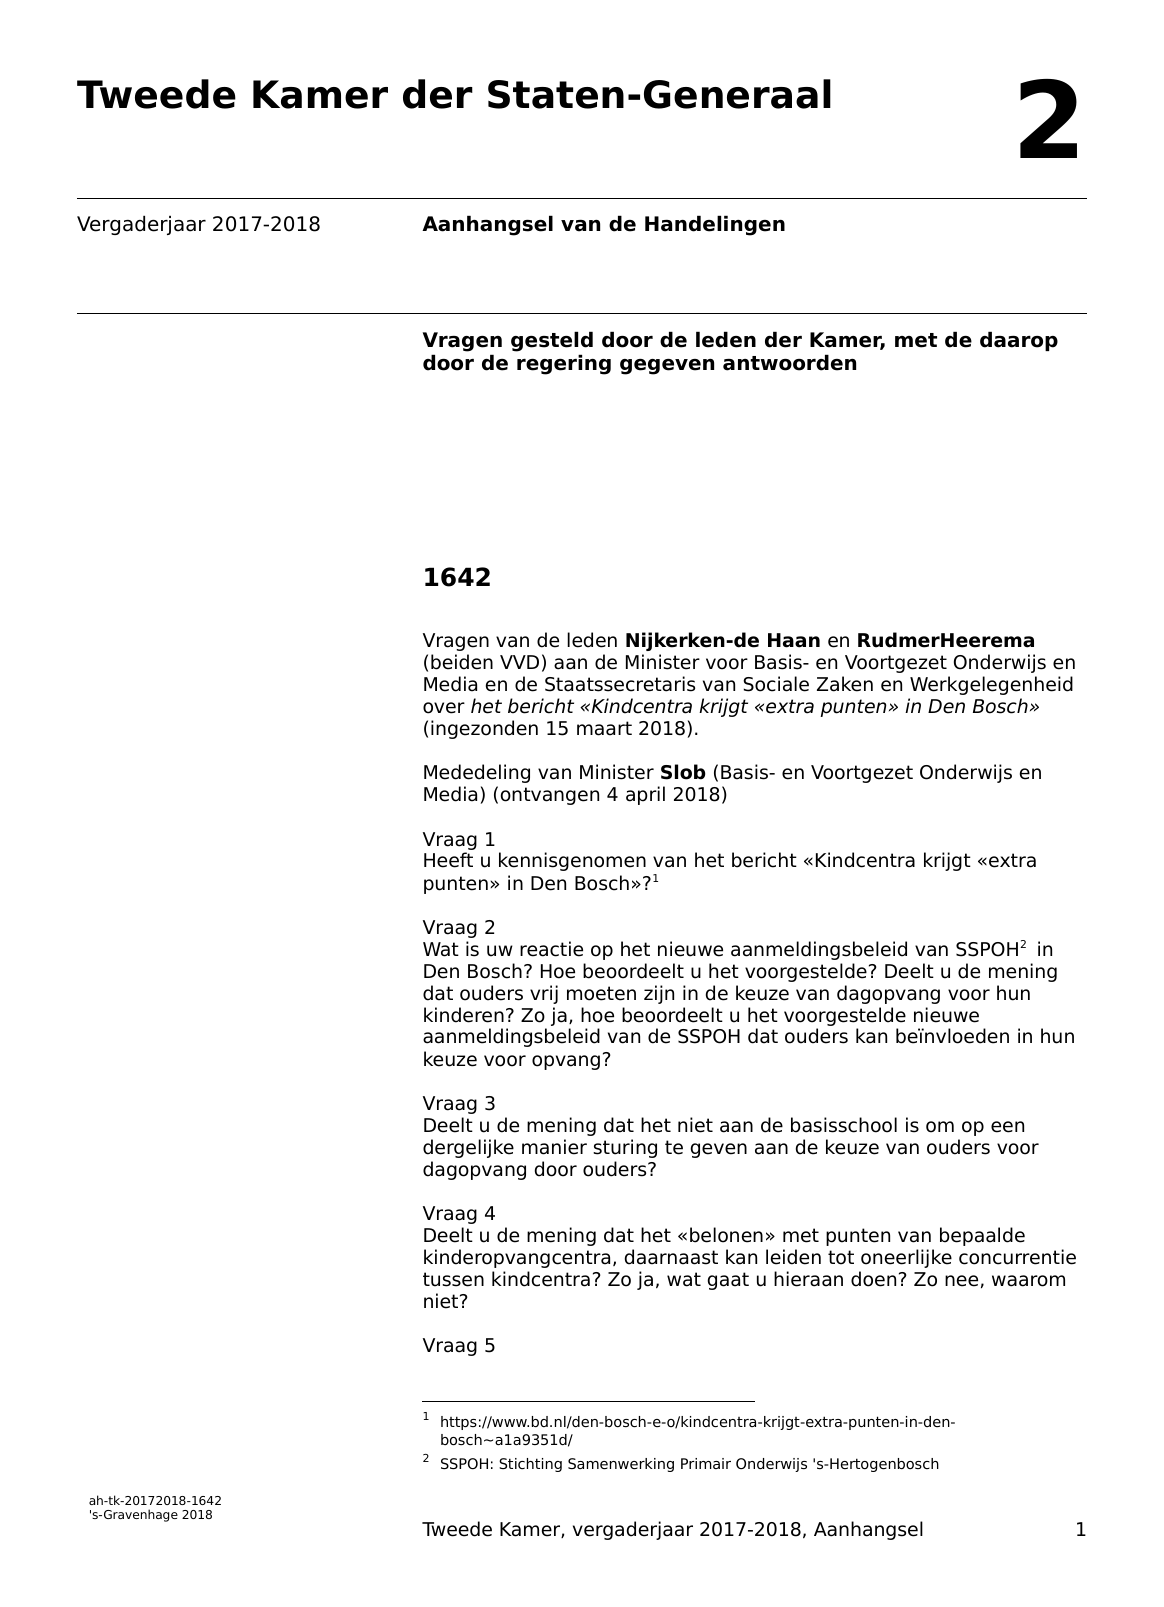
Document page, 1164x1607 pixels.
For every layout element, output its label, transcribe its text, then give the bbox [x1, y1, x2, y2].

text Deelt u de mening dat het «belonen» met punten van bepaalde kinderopvangcentra, daarnaast kan leiden tot oneerlijke concurrentie tussen kindcentra? Zo ja, wat gaat u hieraan doen? Zo nee, waarom niet? [422, 1225, 1087, 1313]
text 1642 [422, 563, 1087, 592]
text Wat is uw reactie op het nieuwe aanmeldingsbeleid van SSPOH in Den Bosch? Hoe beoordeelt u het voorgestelde? Deelt u de mening dat ouders vrij moeten zijn in de keuze van dagopvang voor hun kinderen? Zo ja, hoe beoordeelt u het voorgestelde nieuwe aanmeldingsbeleid van de SSPOH dat ouders kan beïnvloeden in hun keuze voor opvang? [422, 938, 1087, 1070]
text https://www.bd.nl/den-bosch-e-o/kindcentra-krijgt-extra-punten-in-den-bosch~a1a9351d/ [422, 1410, 1087, 1449]
text Mededeling van Minister Slob (Basis- en Voortgezet Onderwijs en Media) (ontvangen 4 april 2018) [422, 762, 1087, 806]
text 's-Gravenhage 2018 [88, 1508, 323, 1522]
text SSPOH: Stichting Samenwerking Primair Onderwijs 's-Hertogenbosch [422, 1452, 1087, 1474]
text Vragen van de leden Nijkerken-de Haan en RudmerHeerema (beiden VVD) aan de Minister voor Basis- en Voortgezet Onderwijs en Media en de Staatssecretaris van Sociale Zaken en Werkgelegenheid over het bericht «Kindcentra krijgt «extra punten» in Den Bosch» (ingezonden 15 maart 2018). [422, 630, 1087, 740]
table_cell Aanhangsel van de Handelingen [422, 199, 1087, 313]
text Vraag 5 [422, 1335, 1087, 1357]
table_cell Vergaderjaar 2017-2018 [77, 199, 422, 313]
table_cell Vragen gesteld door de leden der Kamer, met de daarop door de regering gegeven antwoorden [422, 314, 1087, 375]
table_header Tweede Kamer der Staten-Generaal [77, 59, 886, 198]
text Heeft u kennisgenomen van het bericht «Kindcentra krijgt «extra punten» in Den Bosch»? [422, 850, 1087, 894]
text ah-tk-20172018-1642 [88, 1494, 323, 1508]
table_cell [77, 314, 422, 375]
text Vraag 1 [422, 828, 1087, 850]
text Vraag 2 [422, 917, 1087, 938]
text Deelt u de mening dat het niet aan de basisschool is om op een dergelijke manier sturing te geven aan de keuze van ouders voor dagopvang door ouders? [422, 1114, 1087, 1181]
text Vraag 3 [422, 1093, 1087, 1114]
table_header 2 [886, 59, 1087, 198]
text Vraag 4 [422, 1203, 1087, 1225]
